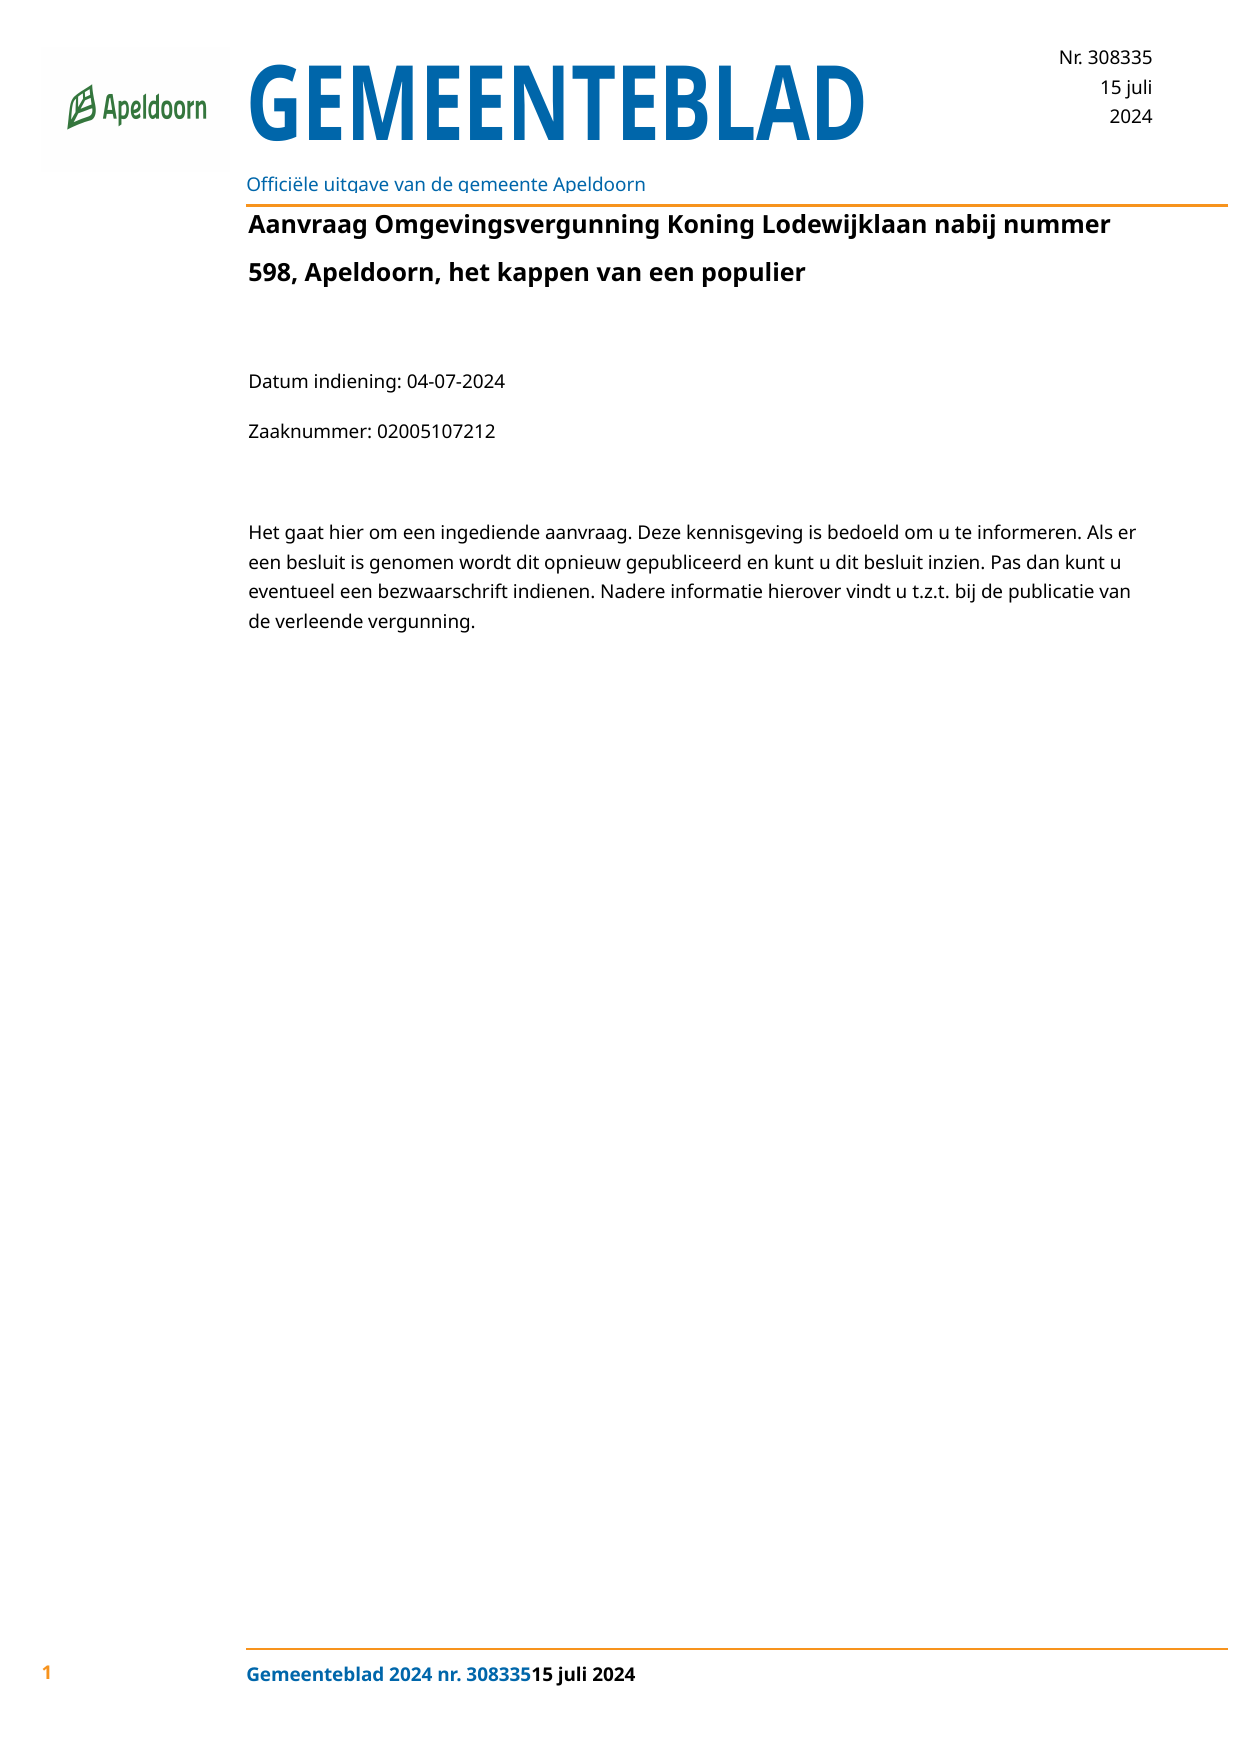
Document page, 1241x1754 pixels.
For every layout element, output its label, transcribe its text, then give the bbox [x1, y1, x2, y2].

text Het gaat hier om een ingediende aanvraag. Deze kennisgeving is bedoeld om u te informeren. Als er een besluit is genomen wordt dit opnieuw gepubliceerd en kunt u dit besluit inzien. Pas dan kunt u eventueel een bezwaarschrift indienen. Nadere informatie hierover vindt u t.z.t. bij de publicatie van de verleende vergunning. [248, 519, 1152, 634]
picture [41, 47, 231, 172]
text Aanvraag Omgevingsvergunning Koning Lodewijklaan nabij nummer 598, Apeldoorn, het kappen van een populier [248, 207, 1152, 288]
text Zaaknummer: 02005107212 [248, 419, 1152, 444]
text Datum indiening: 04-07-2024 [248, 368, 1152, 394]
